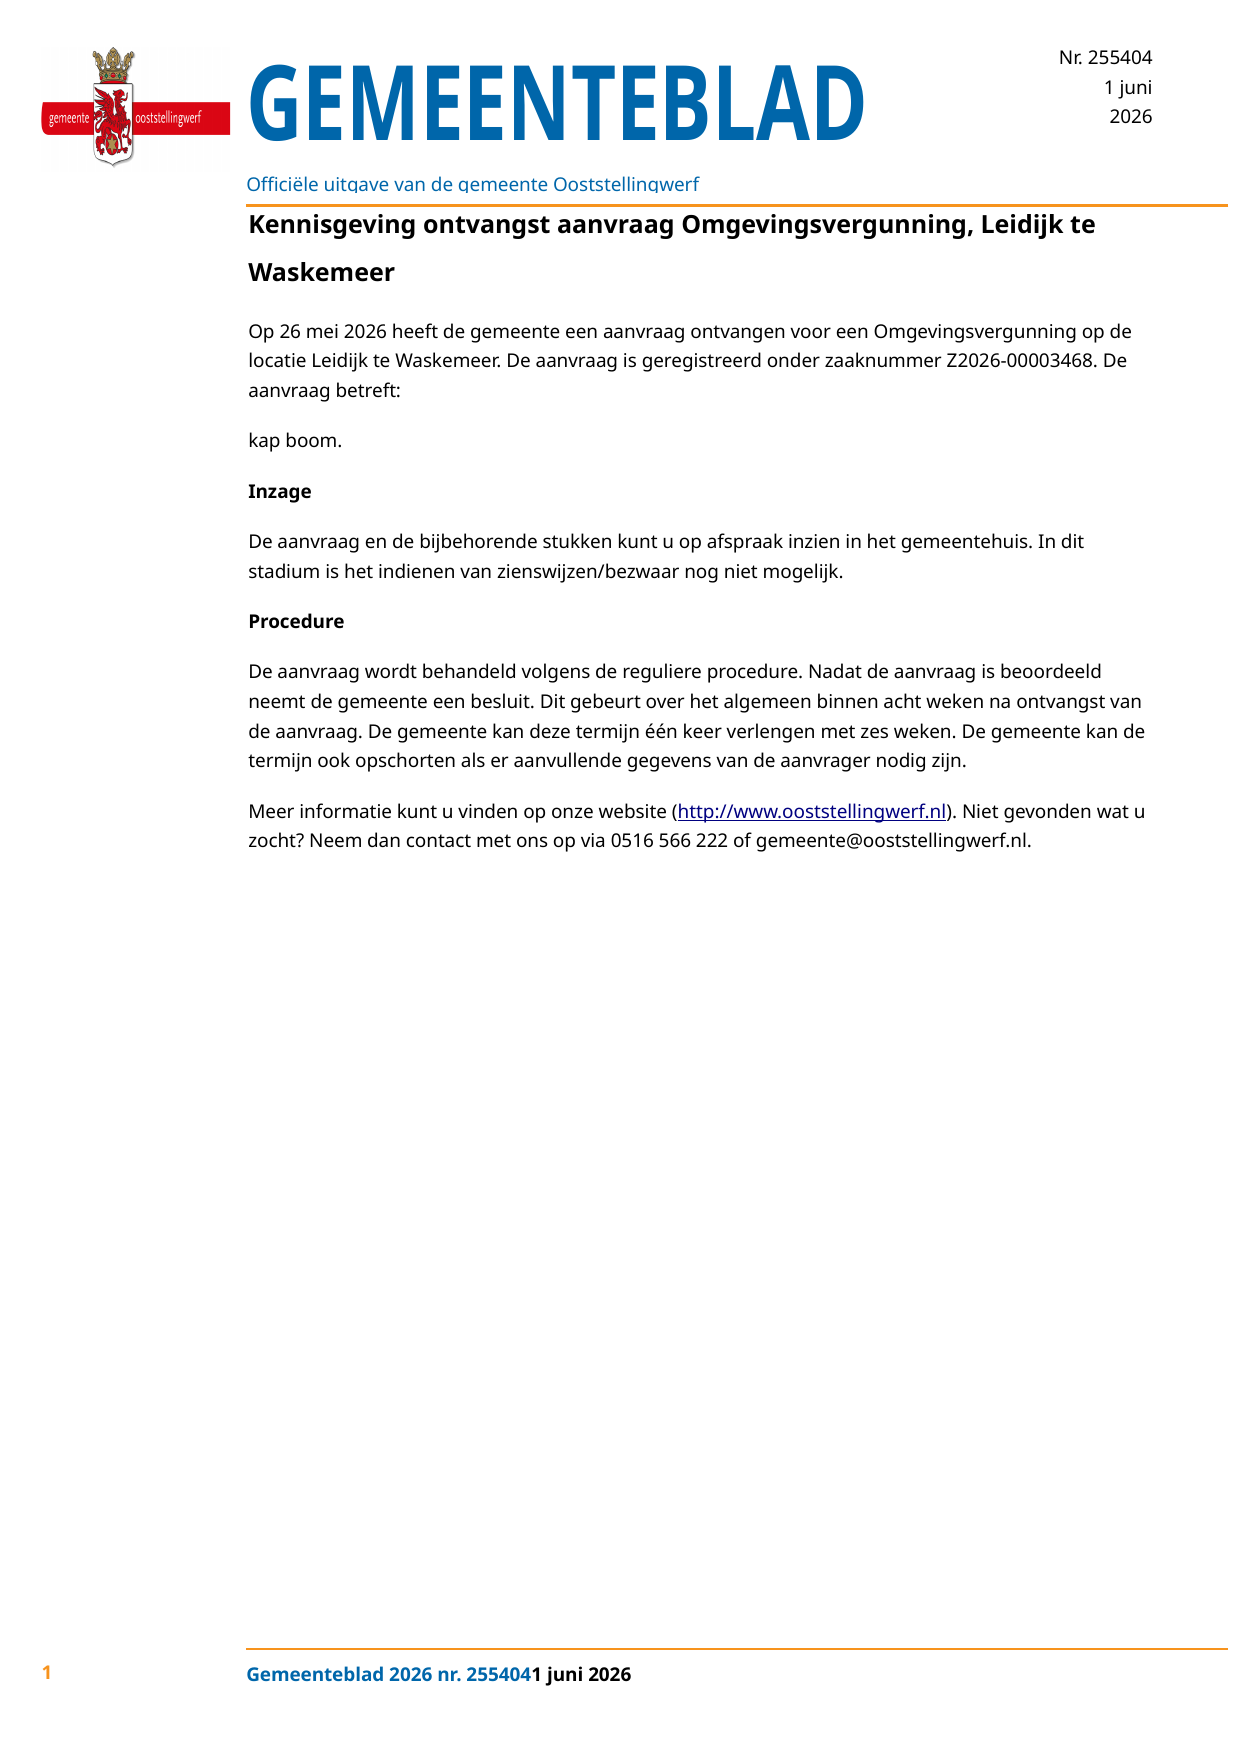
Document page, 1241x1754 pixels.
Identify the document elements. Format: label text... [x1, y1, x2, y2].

text Inzage [248, 478, 1152, 504]
text kap boom. [248, 427, 1152, 453]
text De aanvraag en de bijbehorende stukken kunt u op afspraak inzien in het gemeentehuis. In dit stadium is het indienen van zienswijzen/bezwaar nog niet mogelijk. [248, 528, 1152, 584]
text Op 26 mei 2026 heeft de gemeente een aanvraag ontvangen voor een Omgevingsvergunning op de locatie Leidijk te Waskemeer. De aanvraag is geregistreerd onder zaaknummer Z2026-00003468. De aanvraag betreft: [248, 318, 1152, 403]
text Kennisgeving ontvangst aanvraag Omgevingsvergunning, Leidijk te Waskemeer [248, 207, 1152, 288]
text Procedure [248, 608, 1152, 634]
text De aanvraag wordt behandeld volgens de reguliere procedure. Nadat de aanvraag is beoordeeld neemt de gemeente een besluit. Dit gebeurt over het algemeen binnen acht weken na ontvangst van de aanvraag. De gemeente kan deze termijn één keer verlengen met zes weken. De gemeente kan de termijn ook opschorten als er aanvullende gegevens van de aanvrager nodig zijn. [248, 659, 1152, 773]
picture [41, 47, 231, 172]
text Meer informatie kunt u vinden op onze website (http://www.ooststellingwerf.nl). Niet gevonden wat u zocht? Neem dan contact met ons op via 0516 566 222 of gemeente@ooststellingwerf.nl. [248, 798, 1152, 853]
